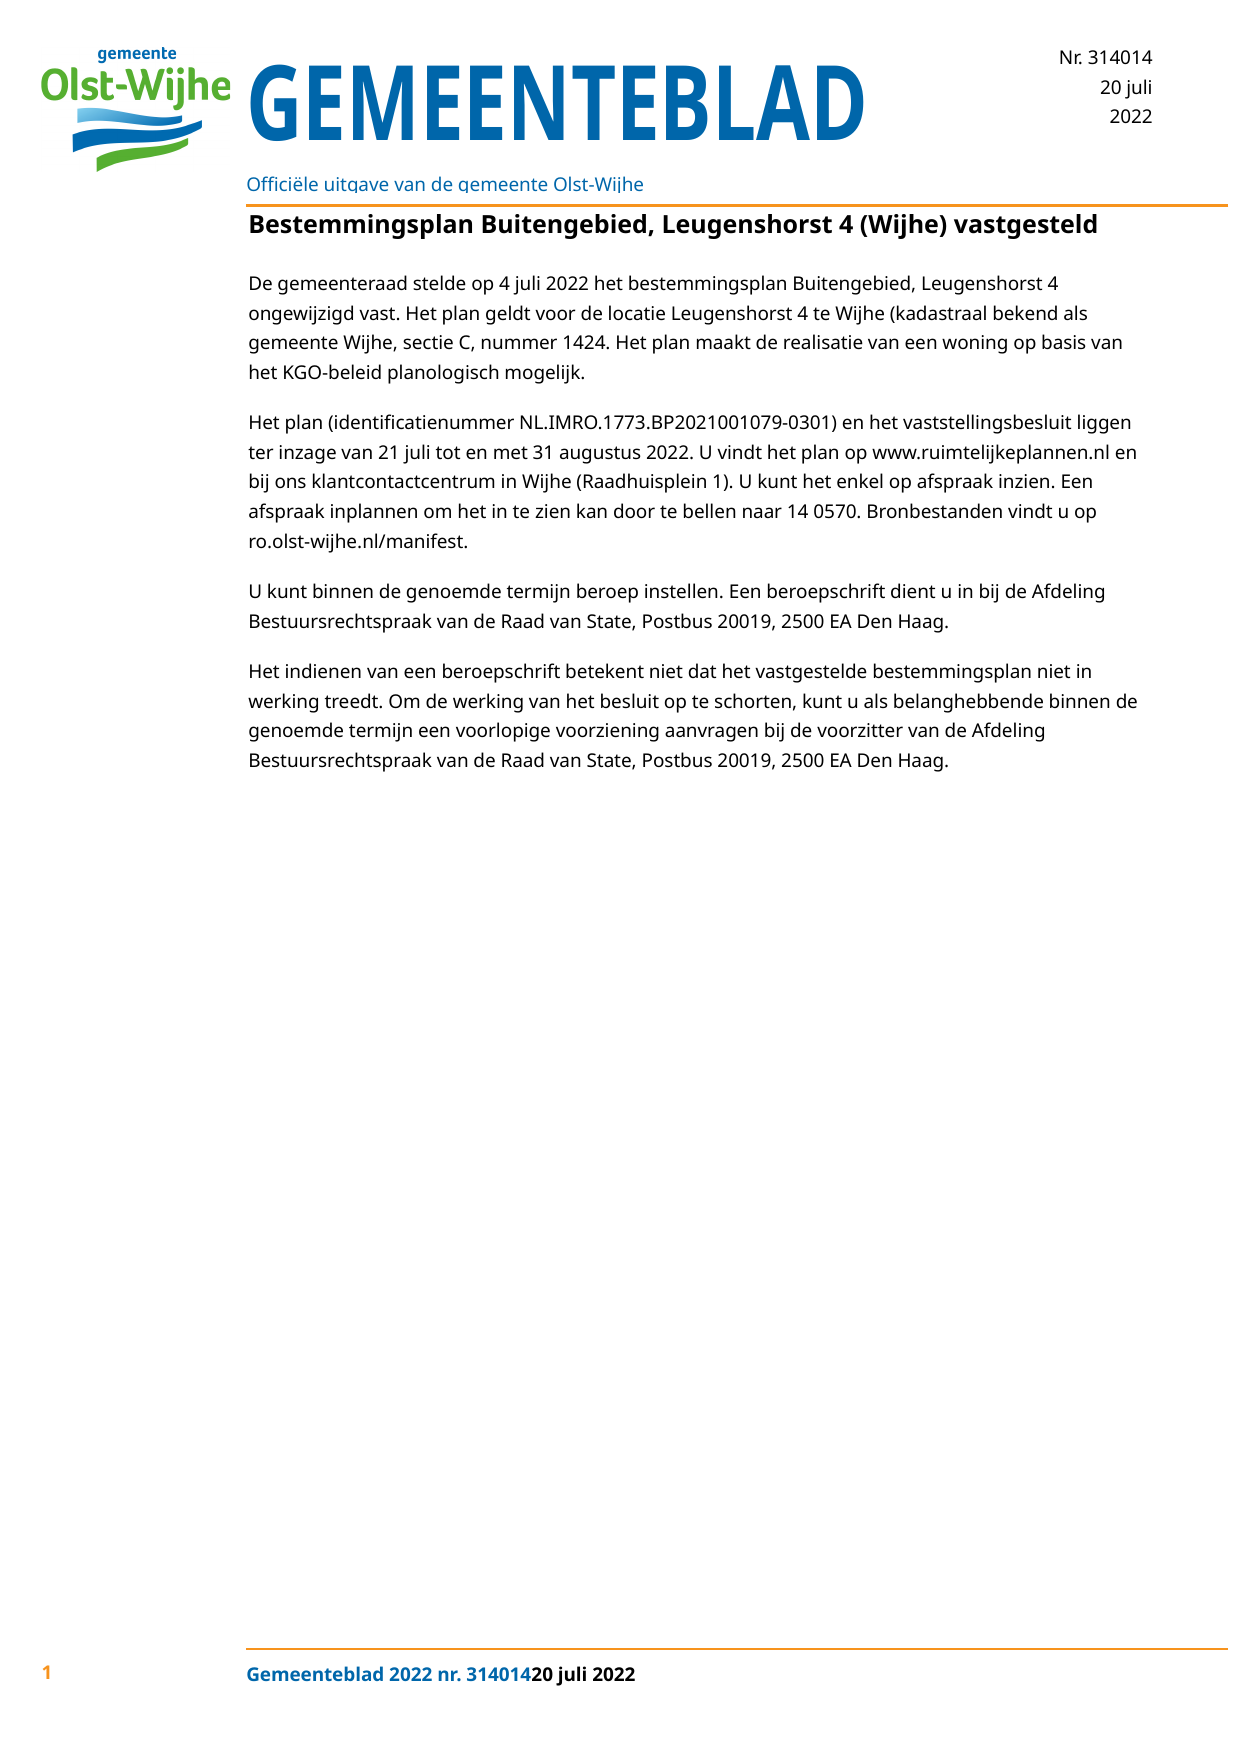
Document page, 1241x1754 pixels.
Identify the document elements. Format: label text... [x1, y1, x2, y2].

text U kunt binnen de genoemde termijn beroep instellen. Een beroepschrift dient u in bij de Afdeling Bestuursrechtspraak van de Raad van State, Postbus 20019, 2500 EA Den Haag. [248, 578, 1152, 633]
text Bestemmingsplan Buitengebied, Leugenshorst 4 (Wijhe) vastgesteld [248, 207, 1152, 241]
text Het plan (identificatienummer NL.IMRO.1773.BP2021001079-0301) en het vaststellingsbesluit liggen ter inzage van 21 juli tot en met 31 augustus 2022. U vindt het plan op www.ruimtelijkeplannen.nl en bij ons klantcontactcentrum in Wijhe (Raadhuisplein 1). U kunt het enkel op afspraak inzien. Een afspraak inplannen om het in te zien kan door te bellen naar 14 0570. Bronbestanden vindt u op ro.olst-wijhe.nl/manifest. [248, 409, 1152, 553]
picture [41, 47, 231, 172]
text Het indienen van een beroepschrift betekent niet dat het vastgestelde bestemmingsplan niet in werking treedt. Om de werking van het besluit op te schorten, kunt u als belanghebbende binnen de genoemde termijn een voorlopige voorziening aanvragen bij de voorzitter van de Afdeling Bestuursrechtspraak van de Raad van State, Postbus 20019, 2500 EA Den Haag. [248, 658, 1152, 773]
text De gemeenteraad stelde op 4 juli 2022 het bestemmingsplan Buitengebied, Leugenshorst 4 ongewijzigd vast. Het plan geldt voor de locatie Leugenshorst 4 te Wijhe (kadastraal bekend als gemeente Wijhe, sectie C, nummer 1424. Het plan maakt de realisatie van een woning op basis van het KGO-beleid planologisch mogelijk. [248, 270, 1152, 385]
